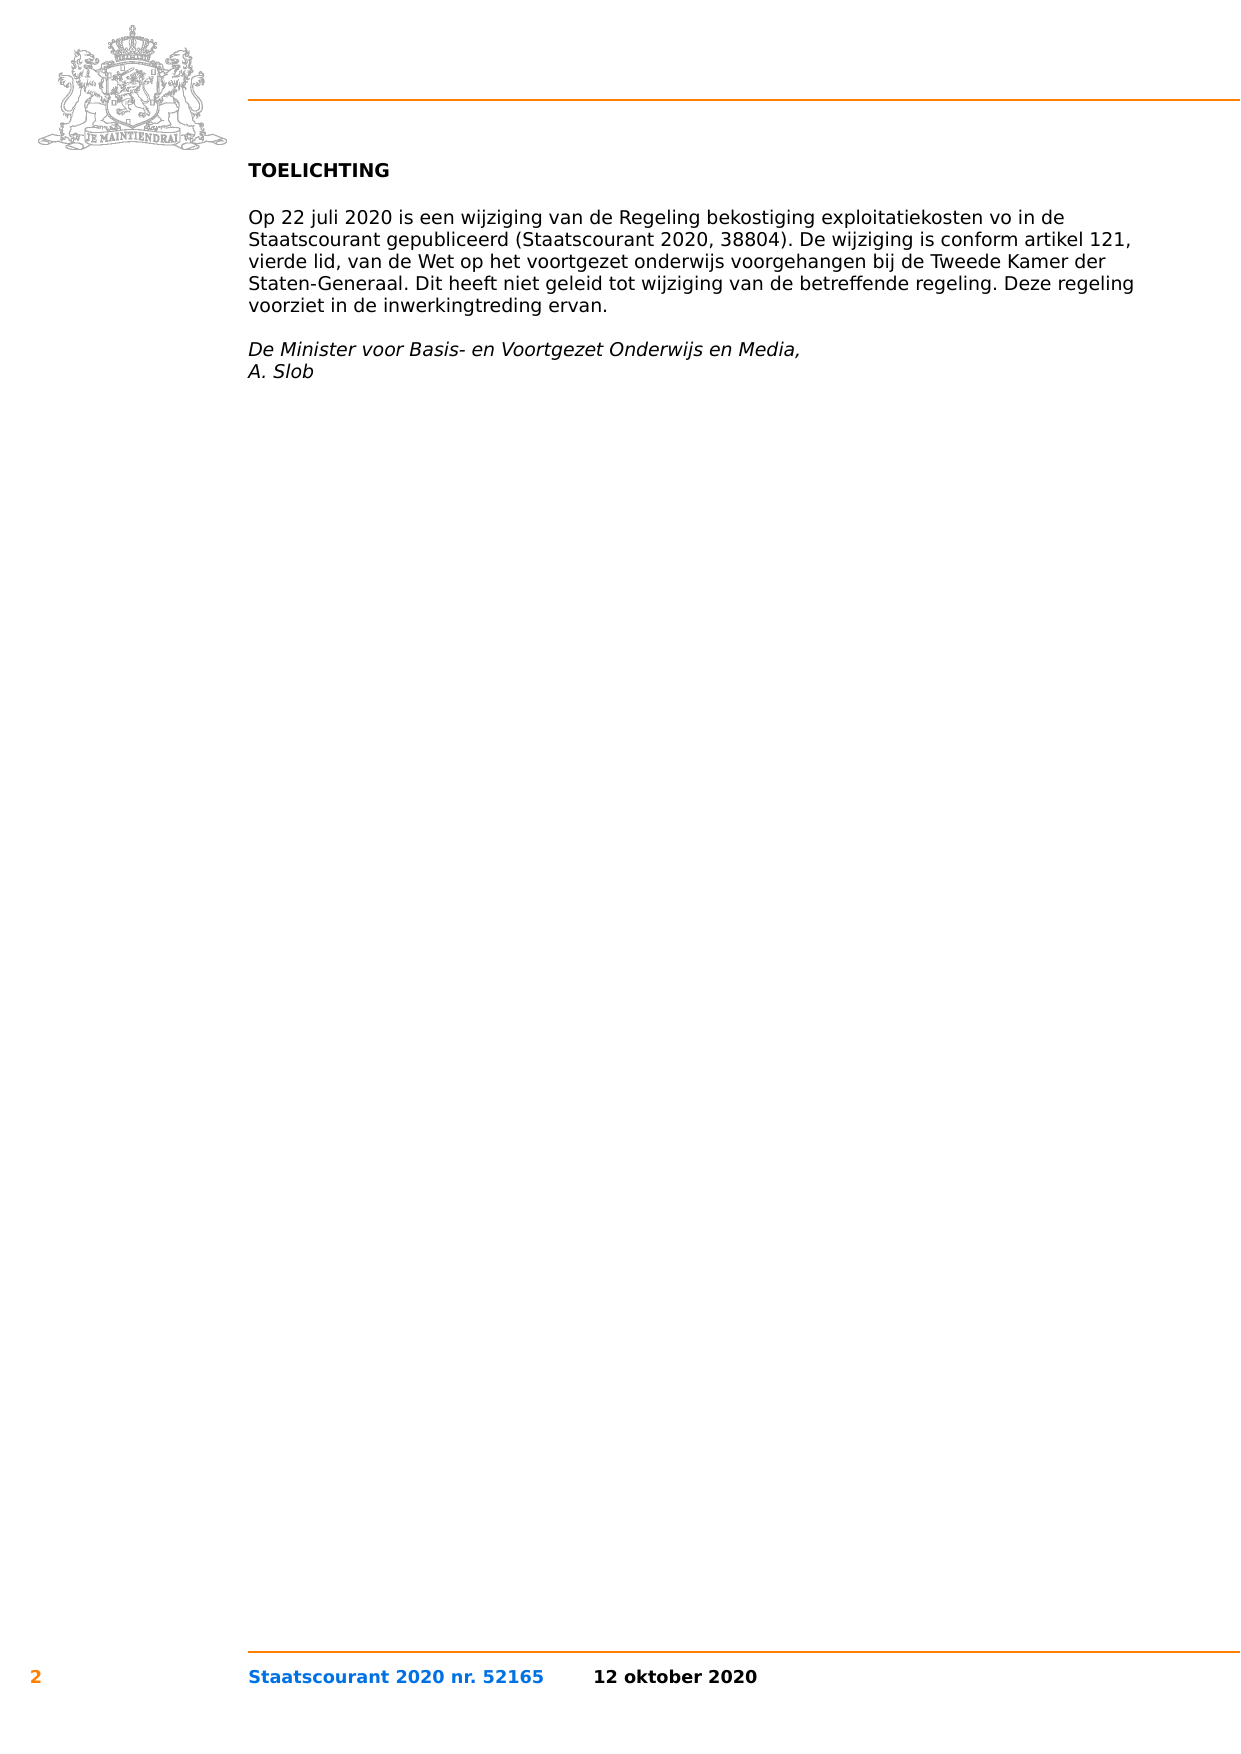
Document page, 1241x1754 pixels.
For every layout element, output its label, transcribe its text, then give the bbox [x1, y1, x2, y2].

picture [38, 25, 227, 150]
text De Minister voor Basis- en Voortgezet Onderwijs en Media, A. Slob [248, 339, 1163, 383]
subtitle TOELICHTING [248, 160, 1163, 182]
text Op 22 juli 2020 is een wijziging van de Regeling bekostiging exploitatiekosten vo in de Staatscourant gepubliceerd (Staatscourant 2020, 38804). De wijziging is conform artikel 121, vierde lid, van de Wet op het voortgezet onderwijs voorgehangen bij de Tweede Kamer der Staten-Generaal. Dit heeft niet geleid tot wijziging van de betreffende regeling. Deze regeling voorziet in de inwerkingtreding ervan. [248, 207, 1163, 317]
